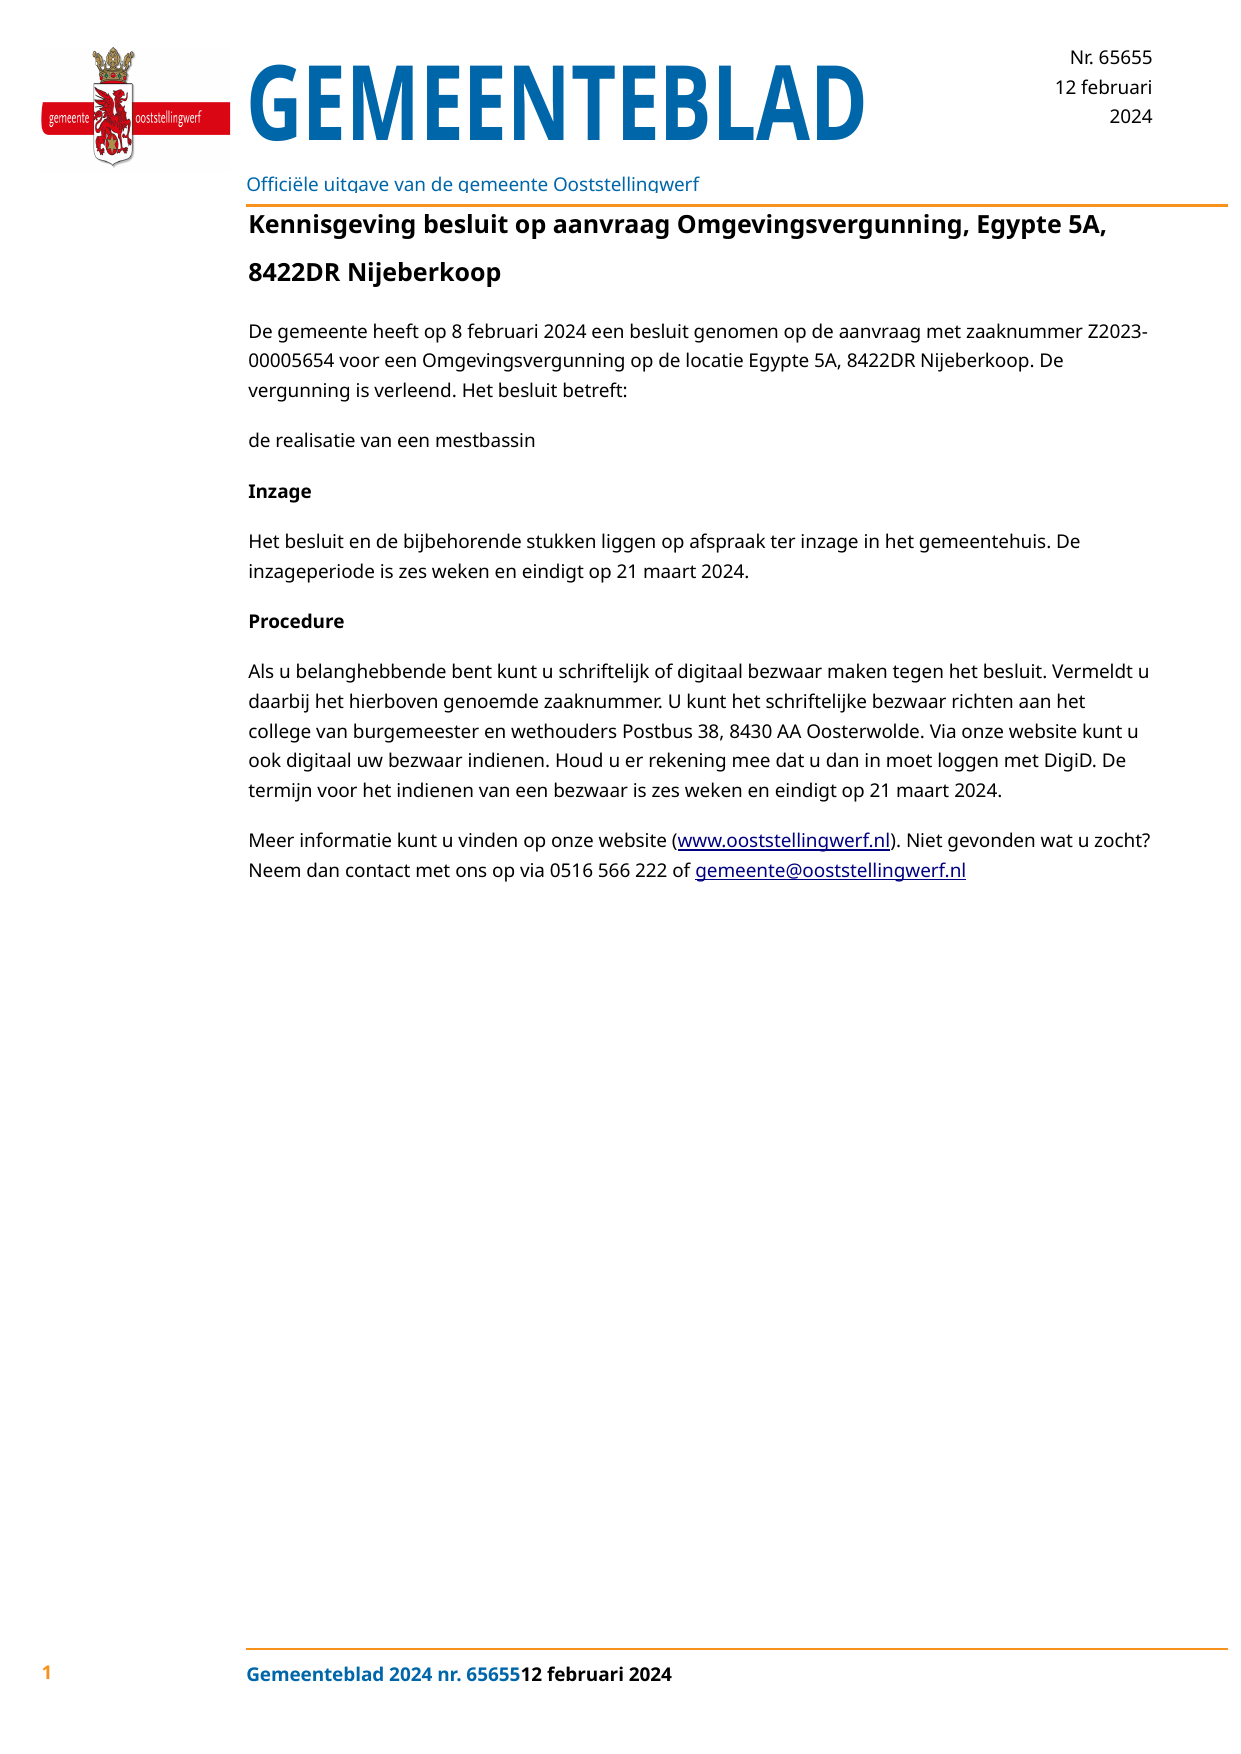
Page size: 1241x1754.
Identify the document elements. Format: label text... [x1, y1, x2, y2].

picture [41, 47, 231, 172]
text Het besluit en de bijbehorende stukken liggen op afspraak ter inzage in het gemeentehuis. De inzageperiode is zes weken en eindigt op 21 maart 2024. [248, 528, 1152, 584]
text Inzage [248, 478, 1152, 504]
text Als u belanghebbende bent kunt u schriftelijk of digitaal bezwaar maken tegen het besluit. Vermeldt u daarbij het hierboven genoemde zaaknummer. U kunt het schriftelijke bezwaar richten aan het college van burgemeester en wethouders Postbus 38, 8430 AA Oosterwolde. Via onze website kunt u ook digitaal uw bezwaar indienen. Houd u er rekening mee dat u dan in moet loggen met DigiD. De termijn voor het indienen van een bezwaar is zes weken en eindigt op 21 maart 2024. [248, 659, 1152, 803]
text Meer informatie kunt u vinden op onze website (www.ooststellingwerf.nl). Niet gevonden wat u zocht? Neem dan contact met ons op via 0516 566 222 of gemeente@ooststellingwerf.nl [248, 827, 1152, 883]
text Procedure [248, 608, 1152, 634]
text De gemeente heeft op 8 februari 2024 een besluit genomen op de aanvraag met zaaknummer Z2023-00005654 voor een Omgevingsvergunning op de locatie Egypte 5A, 8422DR Nijeberkoop. De vergunning is verleend. Het besluit betreft: [248, 318, 1152, 403]
text Kennisgeving besluit op aanvraag Omgevingsvergunning, Egypte 5A, 8422DR Nijeberkoop [248, 207, 1152, 288]
text de realisatie van een mestbassin [248, 427, 1152, 453]
